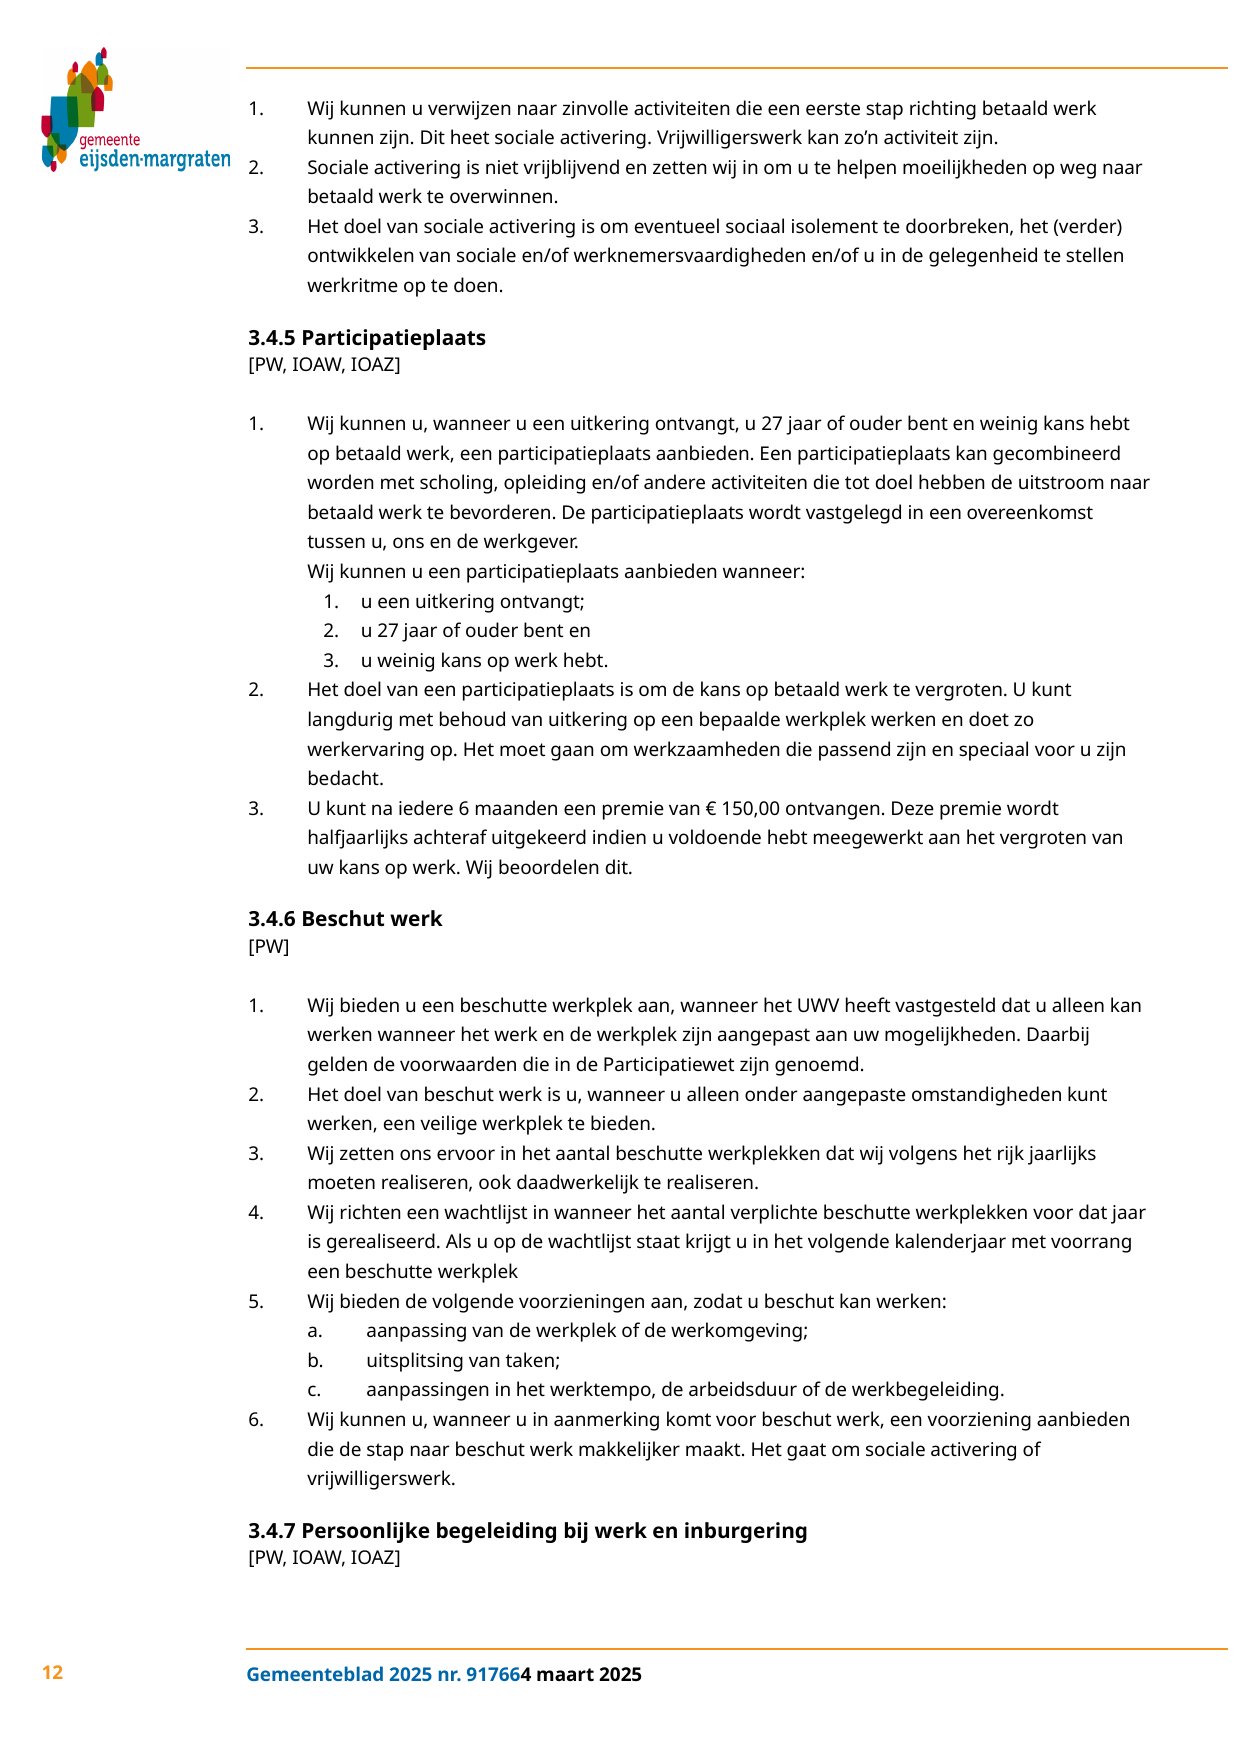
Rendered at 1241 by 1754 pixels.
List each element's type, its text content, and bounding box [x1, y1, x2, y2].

list Het doel van beschut werk is u, wanneer u alleen onder aangepaste omstandigheden kunt werken, een veilige werkplek te bieden. [248, 1081, 1152, 1136]
list u 27 jaar of ouder bent en [323, 617, 1152, 643]
text 3.4.5 Participatieplaats [248, 323, 1152, 351]
list Wij kunnen u, wanneer u een uitkering ontvangt, u 27 jaar of ouder bent en weinig kans hebt op betaald werk, een participatieplaats aanbieden. Een participatieplaats kan gecombineerd worden met scholing, opleiding en/of andere activiteiten die tot doel hebben de uitstroom naar betaald werk te bevorderen. De participatieplaats wordt vastgelegd in een overeenkomst tussen u, ons en de werkgever. [248, 410, 1152, 554]
list Wij zetten ons ervoor in het aantal beschutte werkplekken dat wij volgens het rijk jaarlijks moeten realiseren, ook daadwerkelijk te realiseren. [248, 1140, 1152, 1195]
text 3.4.6 Beschut werk [248, 904, 1152, 933]
list u weinig kans op werk hebt. [323, 647, 1152, 673]
picture [41, 47, 231, 172]
text [PW] [248, 933, 1152, 959]
list Het doel van sociale activering is om eventueel sociaal isolement te doorbreken, het (verder) ontwikkelen van sociale en/of werknemersvaardigheden en/of u in de gelegenheid te stellen werkritme op te doen. [248, 213, 1152, 298]
list aanpassing van de werkplek of de werkomgeving; [307, 1317, 1152, 1343]
text 3.4.7 Persoonlijke begeleiding bij werk en inburgering [248, 1516, 1152, 1544]
list Het doel van een participatieplaats is om de kans op betaald werk te vergroten. U kunt langdurig met behoud van uitkering op een bepaalde werkplek werken en doet zo werkervaring op. Het moet gaan om werkzaamheden die passend zijn en speciaal voor u zijn bedacht. [248, 677, 1152, 791]
text [PW, IOAW, IOAZ] [248, 1544, 1152, 1570]
list Wij kunnen u verwijzen naar zinvolle activiteiten die een eerste stap richting betaald werk kunnen zijn. Dit heet sociale activering. Vrijwilligerswerk kan zo’n activiteit zijn. [248, 95, 1152, 150]
text [PW, IOAW, IOAZ] [248, 351, 1152, 377]
list u een uitkering ontvangt; [323, 588, 1152, 613]
list U kunt na iedere 6 maanden een premie van € 150,00 ontvangen. Deze premie wordt halfjaarlijks achteraf uitgekeerd indien u voldoende hebt meegewerkt aan het vergroten van uw kans op werk. Wij beoordelen dit. [248, 795, 1152, 880]
list Sociale activering is niet vrijblijvend en zetten wij in om u te helpen moeilijkheden op weg naar betaald werk te overwinnen. [248, 154, 1152, 209]
list aanpassingen in het werktempo, de arbeidsduur of de werkbegeleiding. [307, 1377, 1152, 1402]
list Wij kunnen u een participatieplaats aanbieden wanneer: [248, 558, 1152, 584]
list uitsplitsing van taken; [307, 1347, 1152, 1373]
list Wij kunnen u, wanneer u in aanmerking komt voor beschut werk, een voorziening aanbieden die de stap naar beschut werk makkelijker maakt. Het gaat om sociale activering of vrijwilligerswerk. [248, 1406, 1152, 1491]
list Wij bieden u een beschutte werkplek aan, wanneer het UWV heeft vastgesteld dat u alleen kan werken wanneer het werk en de werkplek zijn aangepast aan uw mogelijkheden. Daarbij gelden de voorwaarden die in de Participatiewet zijn genoemd. [248, 992, 1152, 1077]
list Wij richten een wachtlijst in wanneer het aantal verplichte beschutte werkplekken voor dat jaar is gerealiseerd. Als u op de wachtlijst staat krijgt u in het volgende kalenderjaar met voorrang een beschutte werkplek [248, 1199, 1152, 1284]
list Wij bieden de volgende voorzieningen aan, zodat u beschut kan werken: [248, 1288, 1152, 1314]
